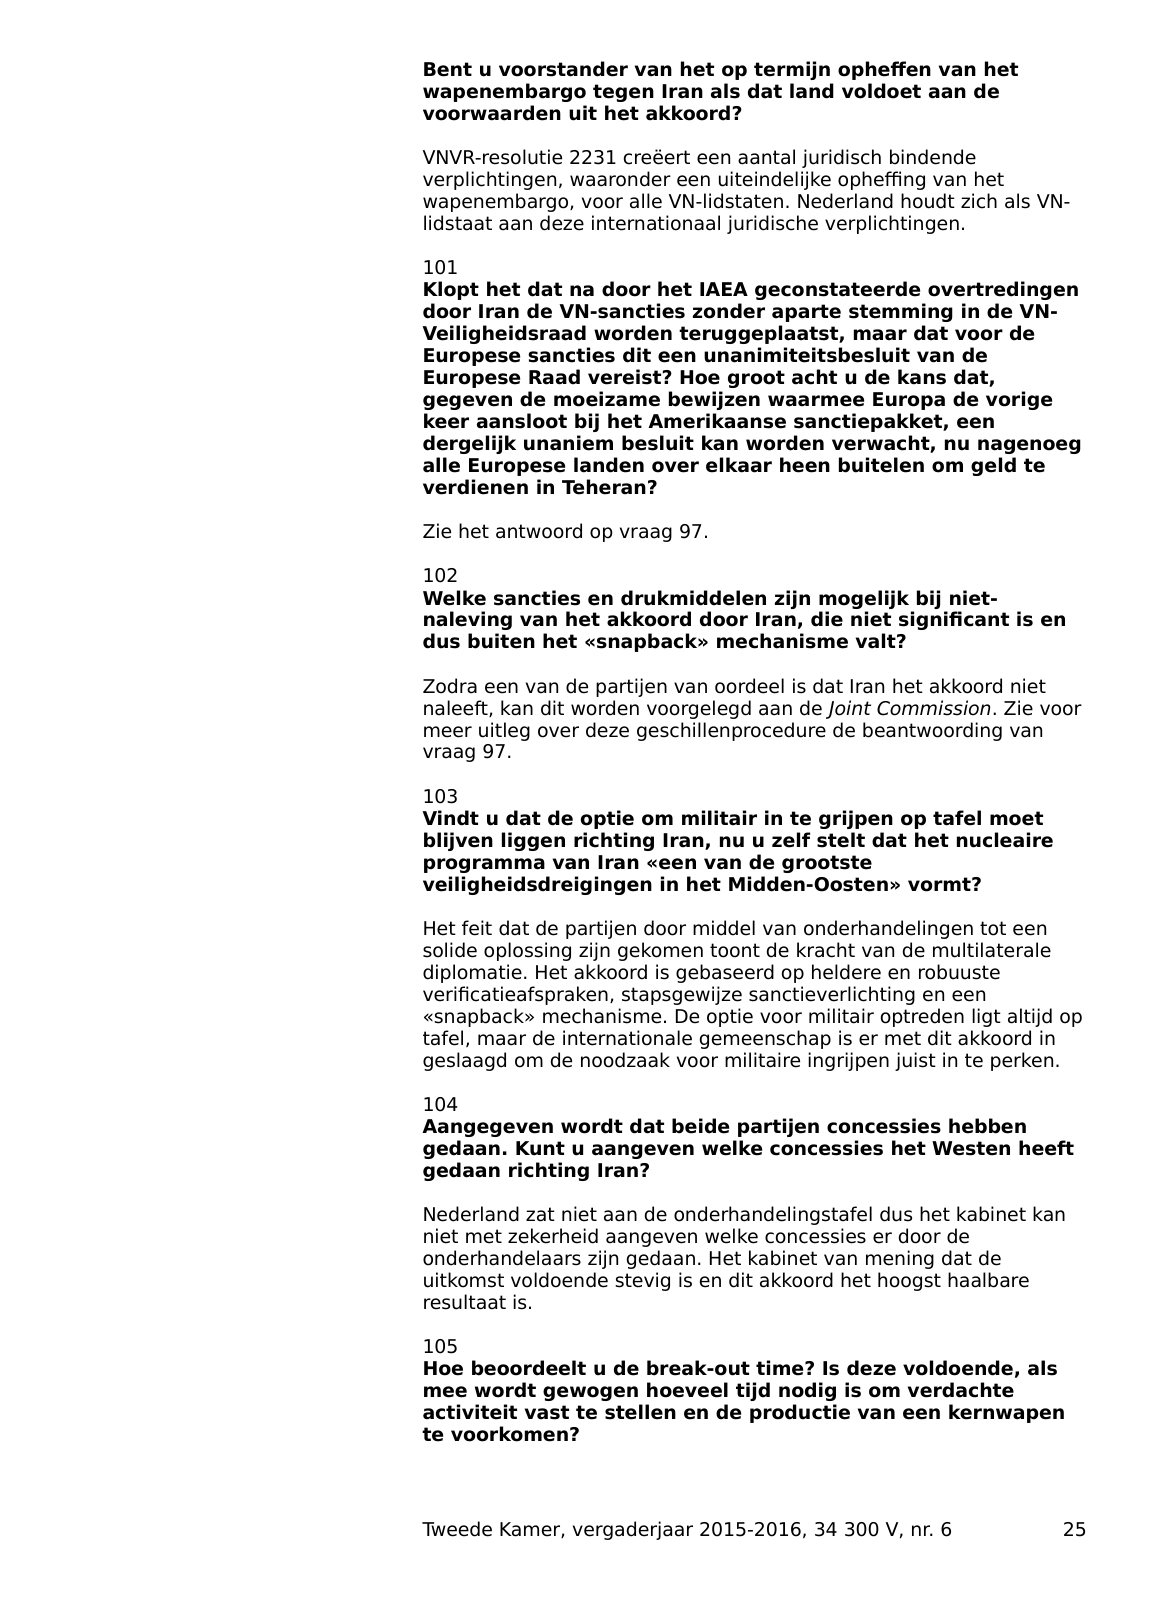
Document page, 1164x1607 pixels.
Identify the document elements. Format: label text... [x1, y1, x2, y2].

text 102 [422, 565, 1087, 587]
text Het feit dat de partijen door middel van onderhandelingen tot een solide oplossing zijn gekomen toont de kracht van de multilaterale diplomatie. Het akkoord is gebaseerd op heldere en robuuste verificatieafspraken, stapsgewijze sanctieverlichting en een «snapback» mechanisme. De optie voor militair optreden ligt altijd op tafel, maar de internationale gemeenschap is er met dit akkoord in geslaagd om de noodzaak voor militaire ingrijpen juist in te perken. [422, 918, 1087, 1072]
text Bent u voorstander van het op termijn opheffen van het wapenembargo tegen Iran als dat land voldoet aan de voorwaarden uit het akkoord? [422, 59, 1087, 125]
text 105 [422, 1336, 1087, 1358]
text VNVR-resolutie 2231 creëert een aantal juridisch bindende verplichtingen, waaronder een uiteindelijke opheffing van het wapenembargo, voor alle VN-lidstaten. Nederland houdt zich als VN-lidstaat aan deze internationaal juridische verplichtingen. [422, 147, 1087, 235]
text Welke sancties en drukmiddelen zijn mogelijk bij niet-naleving van het akkoord door Iran, die niet significant is en dus buiten het «snapback» mechanisme valt? [422, 587, 1087, 653]
text Nederland zat niet aan de onderhandelingstafel dus het kabinet kan niet met zekerheid aangeven welke concessies er door de onderhandelaars zijn gedaan. Het kabinet van mening dat de uitkomst voldoende stevig is en dit akkoord het hoogst haalbare resultaat is. [422, 1204, 1087, 1314]
text Hoe beoordeelt u de break-out time? Is deze voldoende, als mee wordt gewogen hoeveel tijd nodig is om verdachte activiteit vast te stellen en de productie van een kernwapen te voorkomen? [422, 1358, 1087, 1446]
text 103 [422, 786, 1087, 808]
text Zodra een van de partijen van oordeel is dat Iran het akkoord niet naleeft, kan dit worden voorgelegd aan de Joint Commission. Zie voor meer uitleg over deze geschillenprocedure de beantwoording van vraag 97. [422, 676, 1087, 763]
text Zie het antwoord op vraag 97. [422, 521, 1087, 543]
text Klopt het dat na door het IAEA geconstateerde overtredingen door Iran de VN-sancties zonder aparte stemming in de VN-Veiligheidsraad worden teruggeplaatst, maar dat voor de Europese sancties dit een unanimiteitsbesluit van de Europese Raad vereist? Hoe groot acht u de kans dat, gegeven de moeizame bewijzen waarmee Europa de vorige keer aansloot bij het Amerikaanse sanctiepakket, een dergelijk unaniem besluit kan worden verwacht, nu nagenoeg alle Europese landen over elkaar heen buitelen om geld te verdienen in Teheran? [422, 279, 1087, 499]
text Vindt u dat de optie om militair in te grijpen op tafel moet blijven liggen richting Iran, nu u zelf stelt dat het nucleaire programma van Iran «een van de grootste veiligheidsdreigingen in het Midden-Oosten» vormt? [422, 808, 1087, 896]
text 101 [422, 257, 1087, 279]
text 104 [422, 1094, 1087, 1116]
text Aangegeven wordt dat beide partijen concessies hebben gedaan. Kunt u aangeven welke concessies het Westen heeft gedaan richting Iran? [422, 1116, 1087, 1182]
